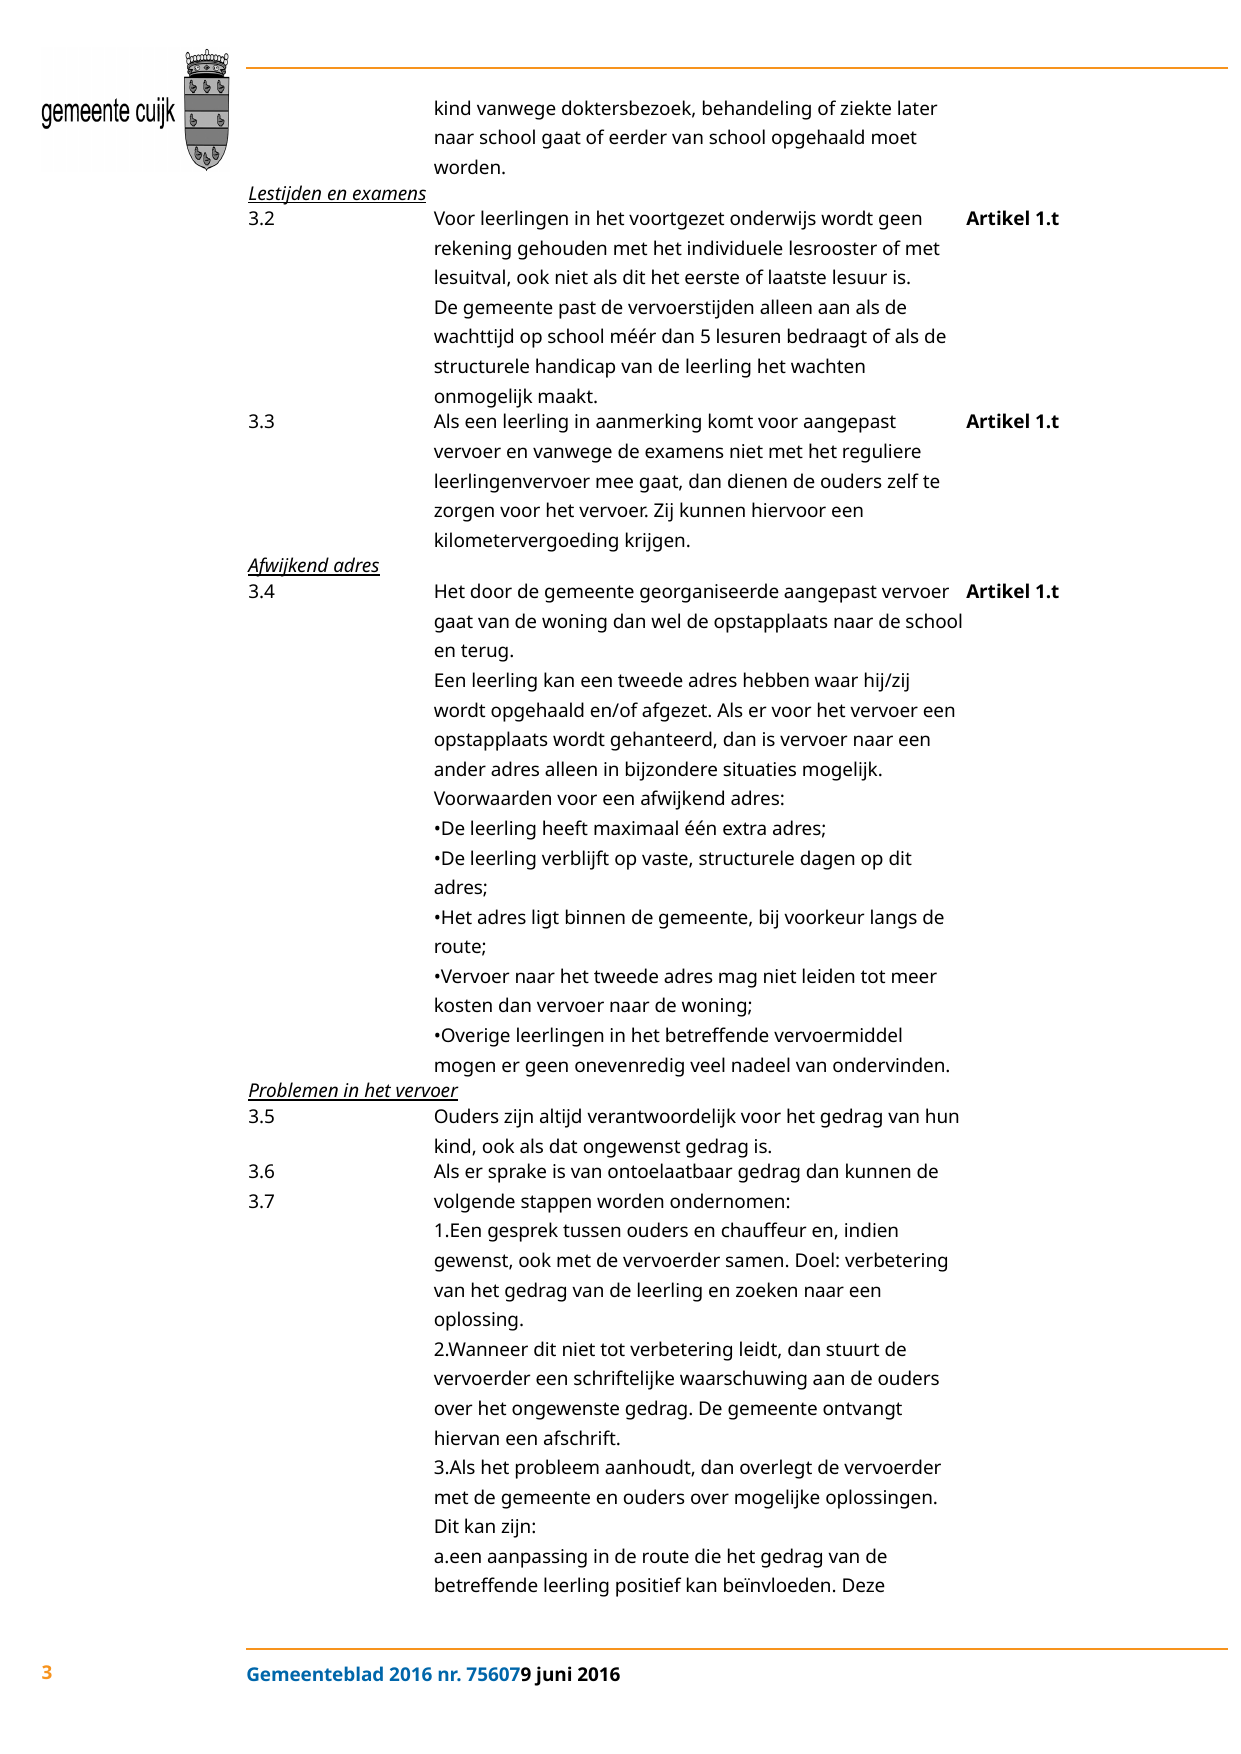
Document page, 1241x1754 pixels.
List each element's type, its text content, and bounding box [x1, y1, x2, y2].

table_cell Artikel 1.t [966, 409, 1152, 553]
table_cell Voor leerlingen in het voortgezet onderwijs wordt geen rekening gehouden met het individuele lesrooster of met lesuitval, ook niet als dit het eerste of laatste lesuur is. De gemeente past de vervoerstijden alleen aan als de wachttijd op school méér dan 5 lesuren bedraagt of als de structurele handicap van de leerling het wachten onmogelijk maakt. [434, 205, 966, 409]
table_cell [248, 95, 433, 180]
table_cell Problemen in het vervoer [248, 1078, 1152, 1103]
table_cell Als er sprake is van ontoelaatbaar gedrag dan kunnen de volgende stappen worden ondernomen: 1.Een gesprek tussen ouders en chauffeur en, indien gewenst, ook met de vervoerder samen. Doel: verbetering van het gedrag van de leerling en zoeken naar een oplossing. 2.Wanneer dit niet tot verbetering leidt, dan stuurt de vervoerder een schriftelijke waarschuwing aan de ouders over het ongewenste gedrag. De gemeente ontvangt hiervan een afschrift. 3.Als het probleem aanhoudt, dan overlegt de vervoerder met de gemeente en ouders over mogelijke oplossingen. Dit kan zijn: a.een aanpassing in de route die het gedrag van de betreffende leerling positief kan beïnvloeden. Deze [434, 1159, 966, 1598]
table_cell Artikel 1.t [966, 205, 1152, 409]
table_cell Ouders zijn altijd verantwoordelijk voor het gedrag van hun kind, ook als dat ongewenst gedrag is. [434, 1103, 966, 1158]
table_cell 3.2 [248, 205, 433, 409]
table_cell 3.4 [248, 579, 433, 1077]
table_cell [966, 95, 1152, 180]
table_cell Artikel 1.t [966, 579, 1152, 1077]
table_cell 3.5 [248, 1103, 433, 1158]
table_cell kind vanwege doktersbezoek, behandeling of ziekte later naar school gaat of eerder van school opgehaald moet worden. [434, 95, 966, 180]
picture [41, 47, 231, 172]
table_cell 3.6 3.7 [248, 1159, 433, 1598]
table_cell Afwijkend adres [248, 553, 1152, 578]
table_cell Als een leerling in aanmerking komt voor aangepast vervoer en vanwege de examens niet met het reguliere leerlingenvervoer mee gaat, dan dienen de ouders zelf te zorgen voor het vervoer. Zij kunnen hiervoor een kilometervergoeding krijgen. [434, 409, 966, 553]
table_cell Lestijden en examens [248, 180, 1152, 205]
table_cell 3.3 [248, 409, 433, 553]
table_cell [966, 1159, 1152, 1598]
table_cell Het door de gemeente georganiseerde aangepast vervoer gaat van de woning dan wel de opstapplaats naar de school en terug. Een leerling kan een tweede adres hebben waar hij/zij wordt opgehaald en/of afgezet. Als er voor het vervoer een opstapplaats wordt gehanteerd, dan is vervoer naar een ander adres alleen in bijzondere situaties mogelijk. Voorwaarden voor een afwijkend adres: •De leerling heeft maximaal één extra adres; •De leerling verblijft op vaste, structurele dagen op dit adres; •Het adres ligt binnen de gemeente, bij voorkeur langs de route; •Vervoer naar het tweede adres mag niet leiden tot meer kosten dan vervoer naar de woning; •Overige leerlingen in het betreffende vervoermiddel mogen er geen onevenredig veel nadeel van ondervinden. [434, 579, 966, 1077]
table_cell [966, 1103, 1152, 1158]
